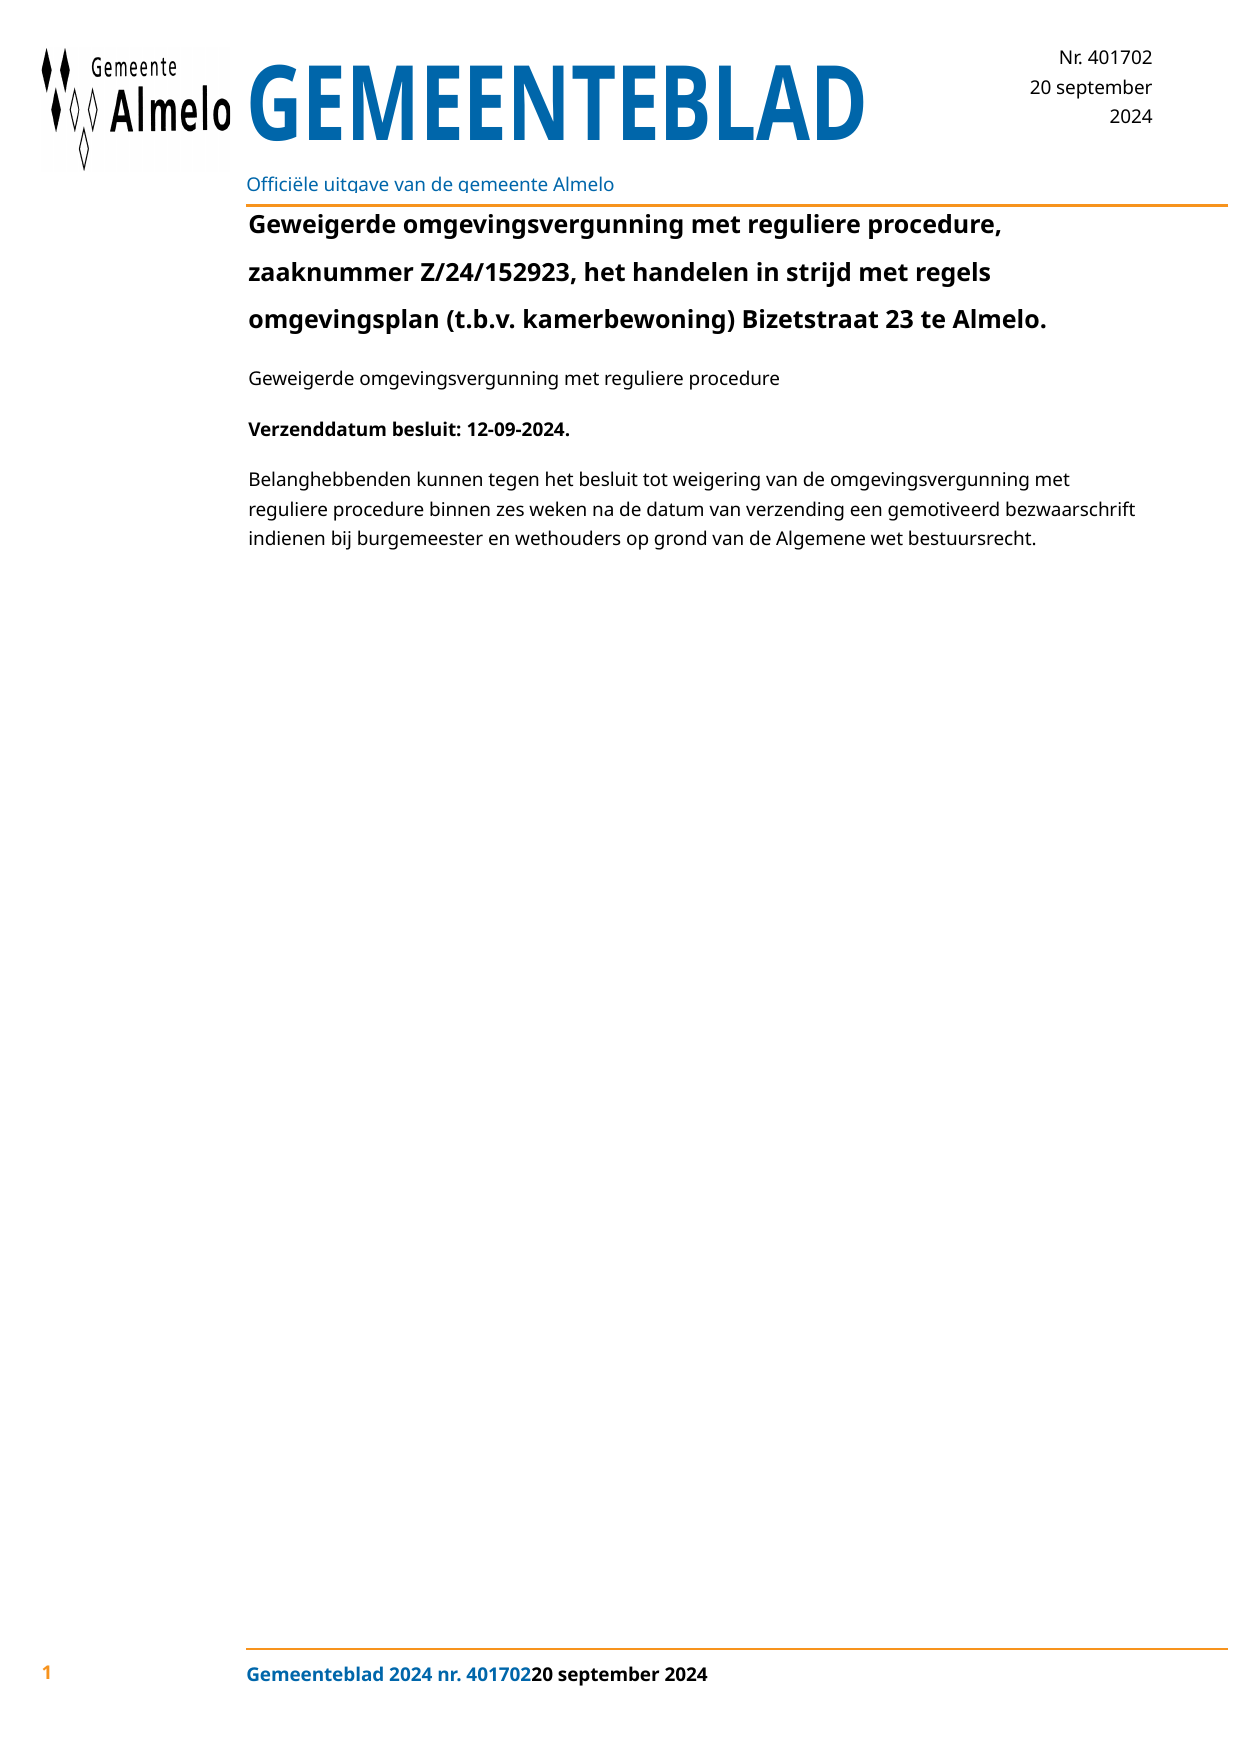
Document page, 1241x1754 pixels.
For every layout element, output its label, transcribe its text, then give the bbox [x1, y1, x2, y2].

picture [41, 47, 231, 172]
text Belanghebbenden kunnen tegen het besluit tot weigering van de omgevingsvergunning met reguliere procedure binnen zes weken na de datum van verzending een gemotiveerd bezwaarschrift indienen bij burgemeester en wethouders op grond van de Algemene wet bestuursrecht. [248, 466, 1152, 551]
text Geweigerde omgevingsvergunning met reguliere procedure, zaaknummer Z/24/152923, het handelen in strijd met regels omgevingsplan (t.b.v. kamerbewoning) Bizetstraat 23 te Almelo. [248, 207, 1152, 336]
text Geweigerde omgevingsvergunning met reguliere procedure [248, 366, 1152, 391]
text Verzenddatum besluit: 12-09-2024. [248, 416, 1152, 442]
